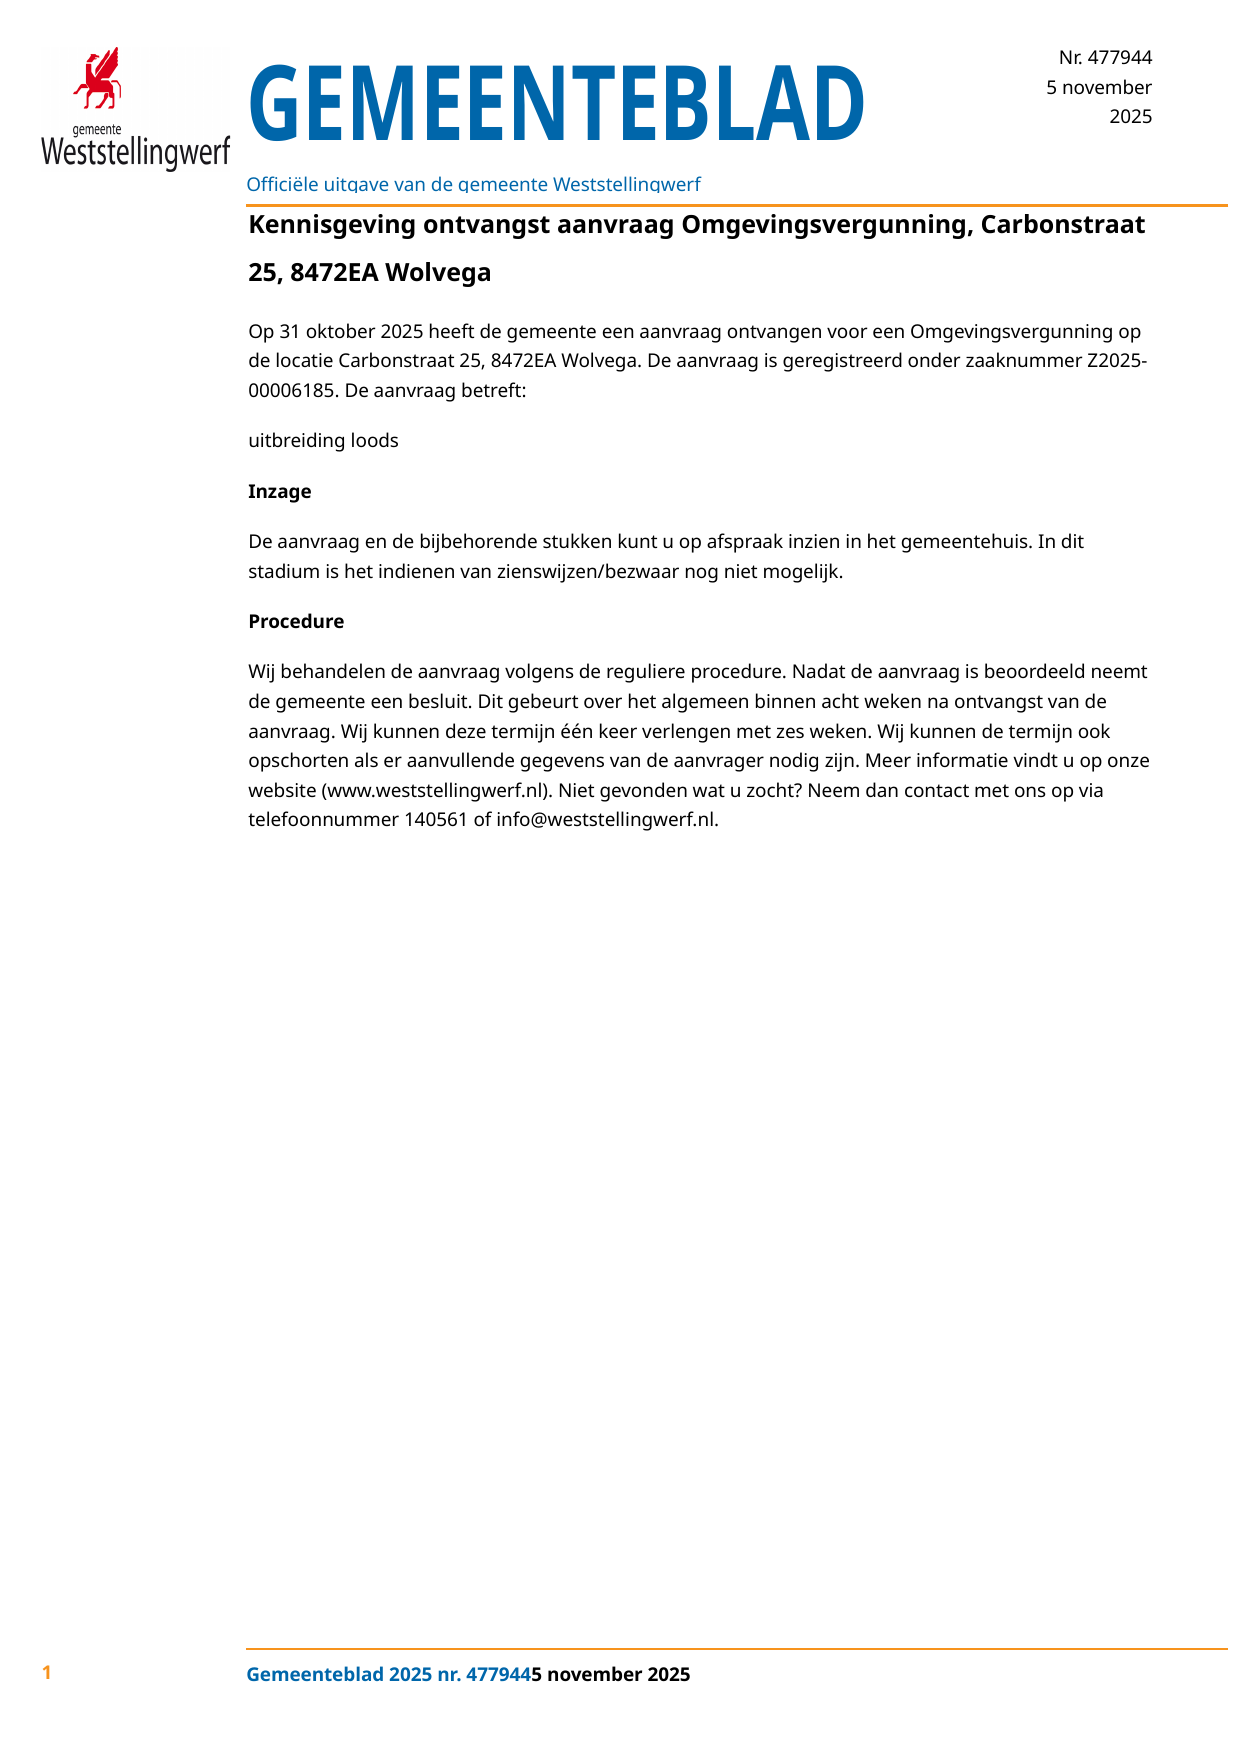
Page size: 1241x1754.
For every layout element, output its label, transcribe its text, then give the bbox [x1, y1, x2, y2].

text De aanvraag en de bijbehorende stukken kunt u op afspraak inzien in het gemeentehuis. In dit stadium is het indienen van zienswijzen/bezwaar nog niet mogelijk. [248, 528, 1152, 584]
text Kennisgeving ontvangst aanvraag Omgevingsvergunning, Carbonstraat 25, 8472EA Wolvega [248, 207, 1152, 288]
text Op 31 oktober 2025 heeft de gemeente een aanvraag ontvangen voor een Omgevingsvergunning op de locatie Carbonstraat 25, 8472EA Wolvega. De aanvraag is geregistreerd onder zaaknummer Z2025-00006185. De aanvraag betreft: [248, 318, 1152, 403]
picture [41, 47, 231, 172]
text Wij behandelen de aanvraag volgens de reguliere procedure. Nadat de aanvraag is beoordeeld neemt de gemeente een besluit. Dit gebeurt over het algemeen binnen acht weken na ontvangst van de aanvraag. Wij kunnen deze termijn één keer verlengen met zes weken. Wij kunnen de termijn ook opschorten als er aanvullende gegevens van de aanvrager nodig zijn. Meer informatie vindt u op onze website (www.weststellingwerf.nl). Niet gevonden wat u zocht? Neem dan contact met ons op via telefoonnummer 140561 of info@weststellingwerf.nl. [248, 659, 1152, 832]
text uitbreiding loods [248, 427, 1152, 453]
text Procedure [248, 608, 1152, 634]
text Inzage [248, 478, 1152, 504]
